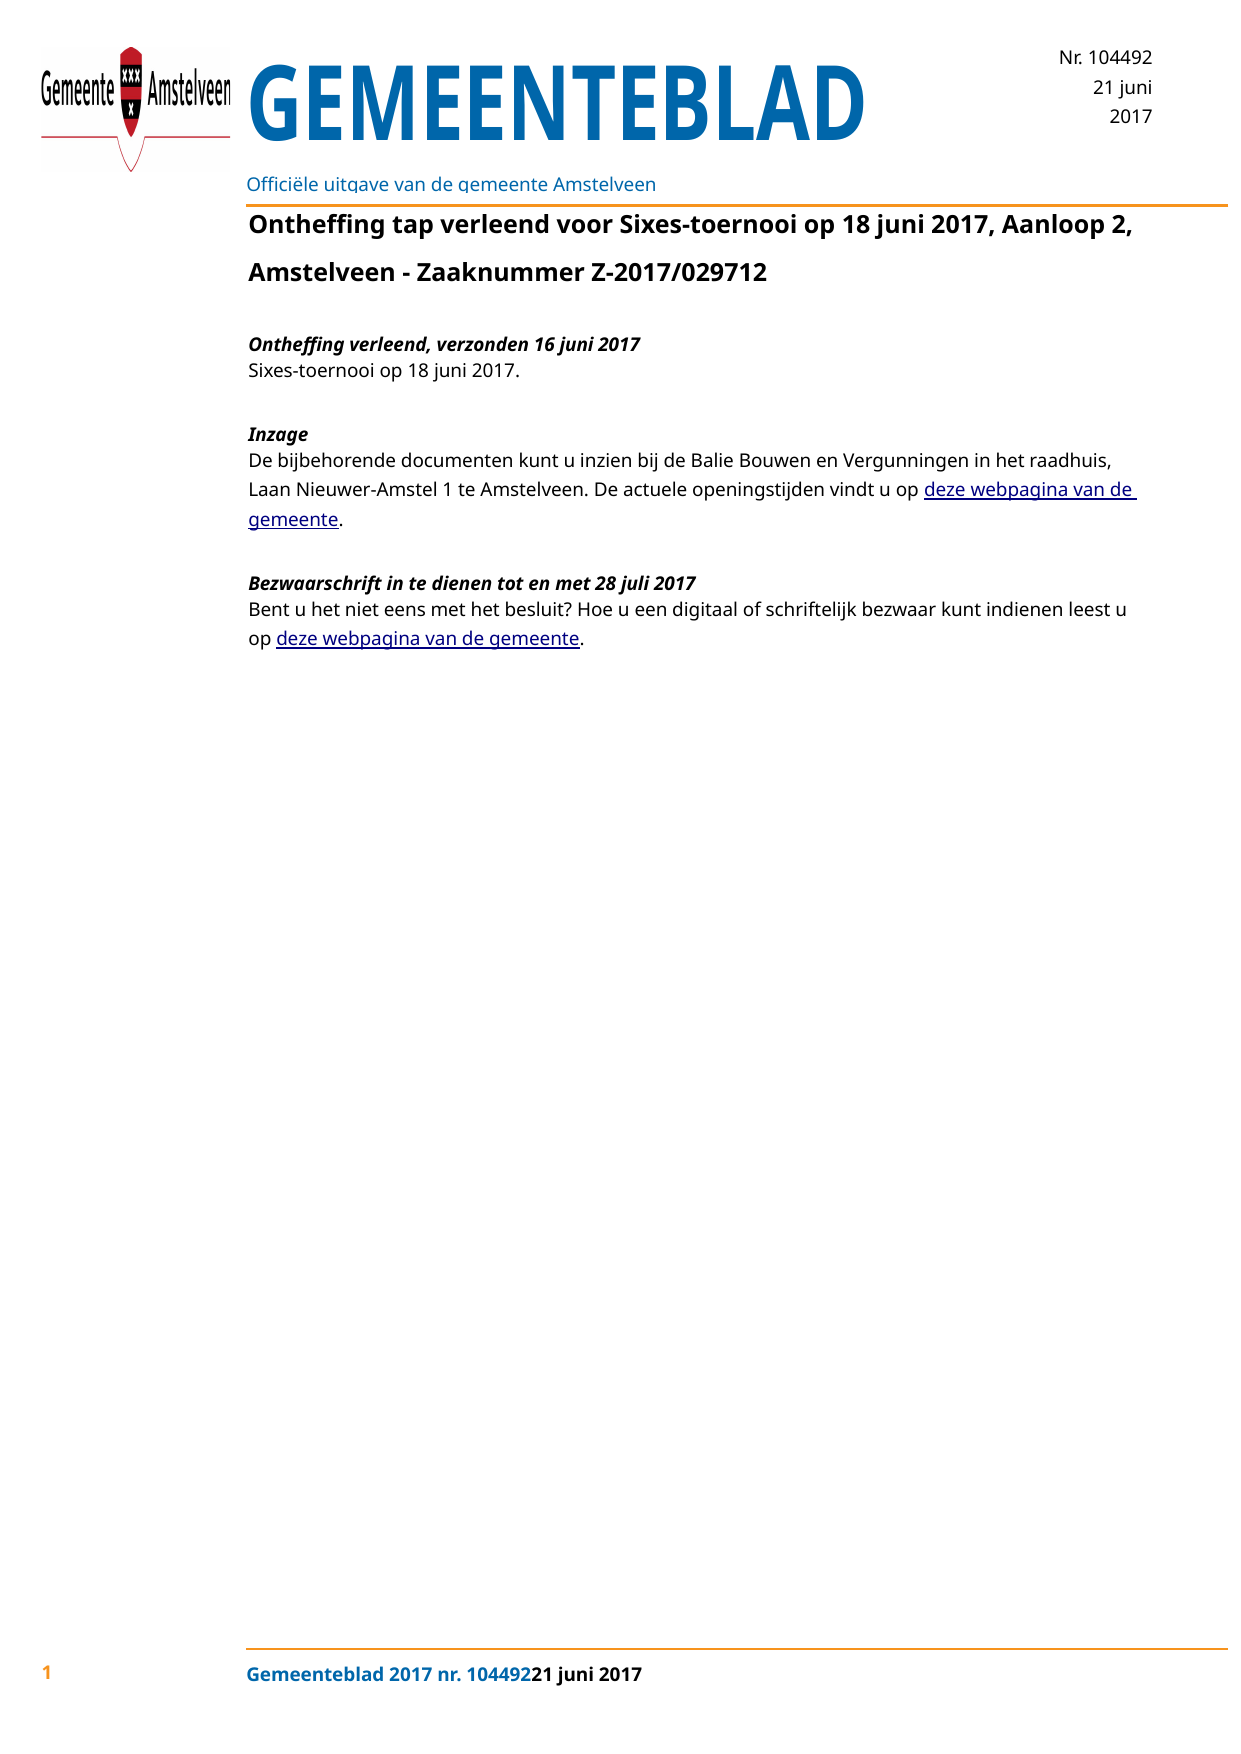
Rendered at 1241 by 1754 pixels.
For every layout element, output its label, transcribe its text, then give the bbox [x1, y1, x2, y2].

picture [41, 47, 231, 172]
text Bent u het niet eens met het besluit? Hoe u een digitaal of schriftelijk bezwaar kunt indienen leest u op deze webpagina van de gemeente. [248, 596, 1152, 651]
text Bezwaarschrift in te dienen tot en met 28 juli 2017 [248, 570, 1152, 596]
text Ontheffing verleend, verzonden 16 juni 2017 [248, 331, 1152, 357]
text Inzage [248, 421, 1152, 447]
text Sixes-toernooi op 18 juni 2017. [248, 357, 1152, 383]
text De bijbehorende documenten kunt u inzien bij de Balie Bouwen en Vergunningen in het raadhuis, Laan Nieuwer-Amstel 1 te Amstelveen. De actuele openingstijden vindt u op deze webpagina van de gemeente. [248, 447, 1152, 532]
text Ontheffing tap verleend voor Sixes-toernooi op 18 juni 2017, Aanloop 2, Amstelveen - Zaaknummer Z-2017/029712 [248, 207, 1152, 288]
